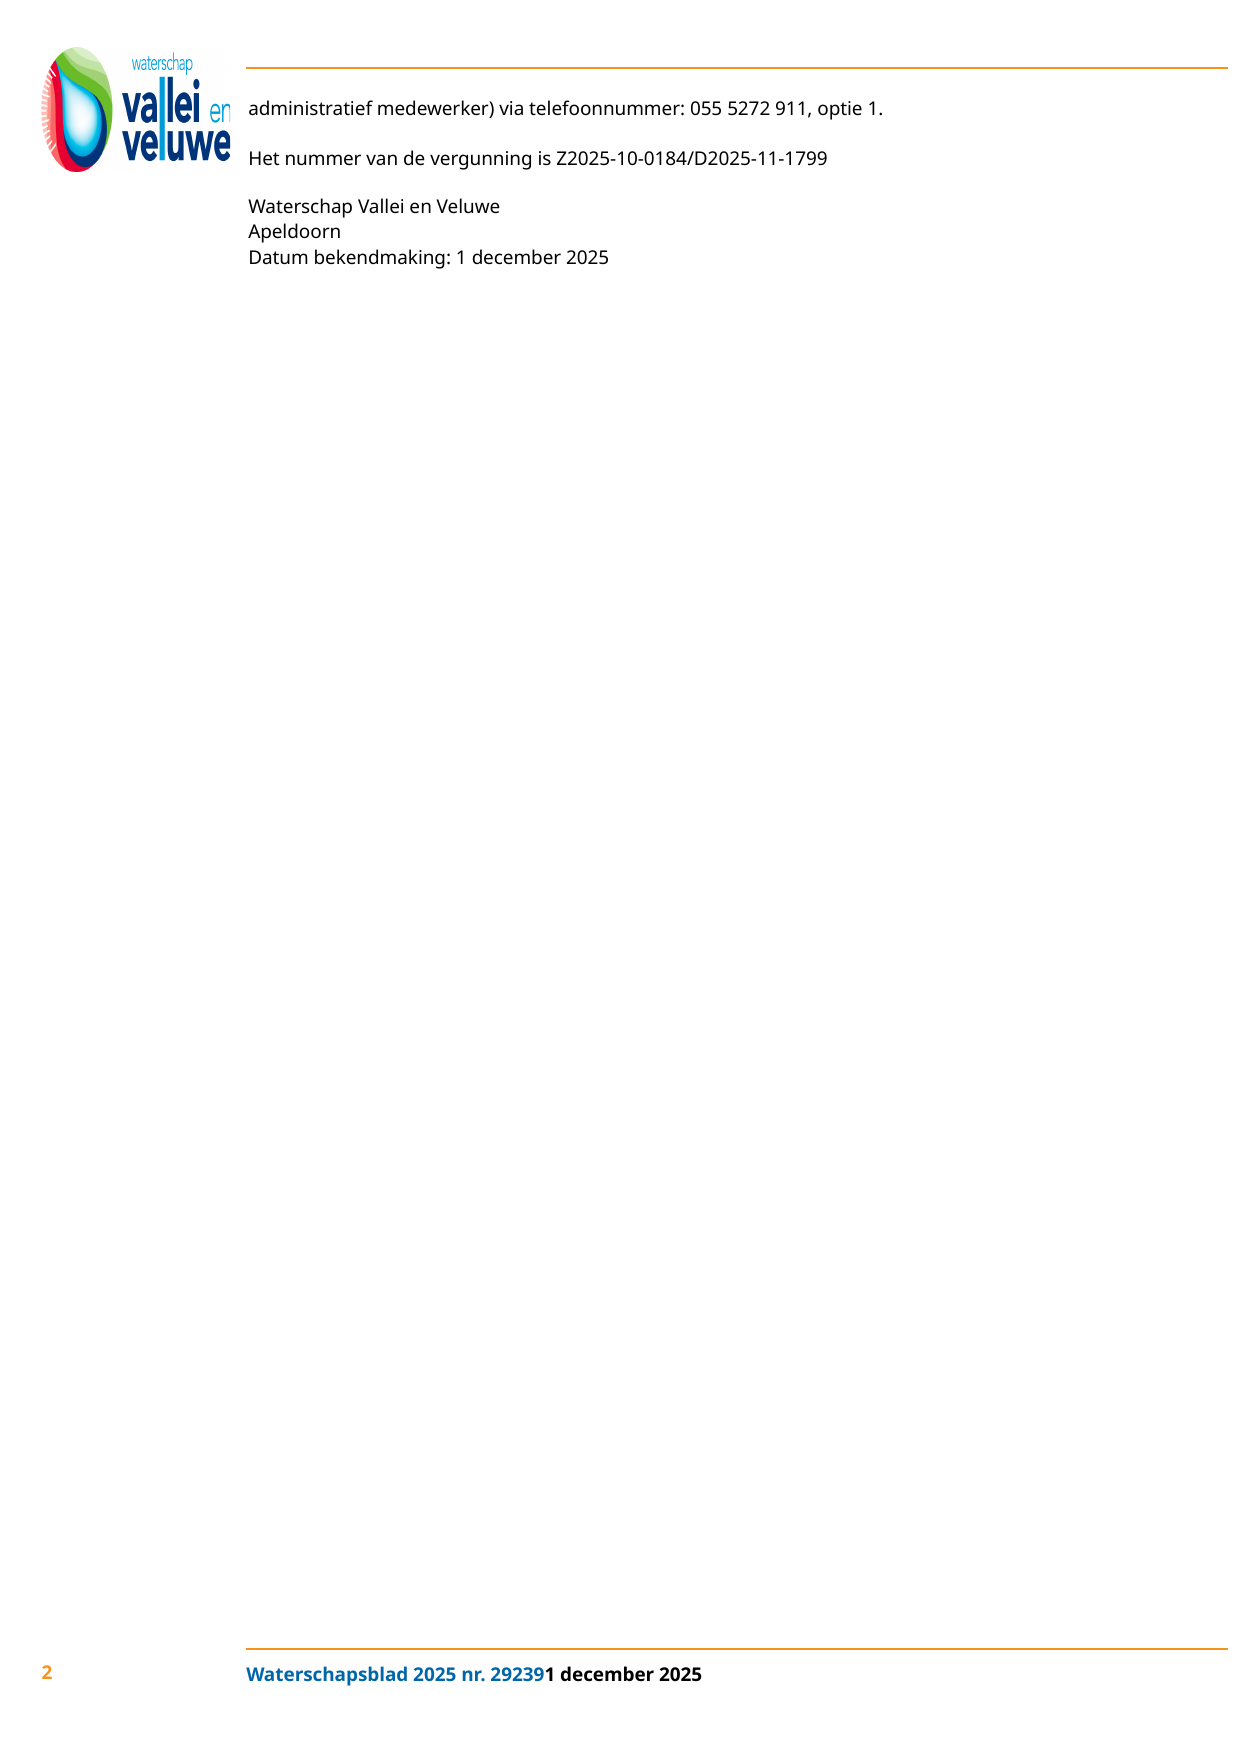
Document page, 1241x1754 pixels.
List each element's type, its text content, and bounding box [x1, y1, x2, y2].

text administratief medewerker) via telefoonnummer: 055 5272 911, optie 1. [248, 95, 1152, 121]
text Waterschap Vallei en Veluwe [248, 193, 1152, 219]
picture [41, 47, 231, 172]
text Datum bekendmaking: 1 december 2025 [248, 244, 1152, 270]
text Het nummer van de vergunning is Z2025-10-0184/D2025-11-1799 [248, 145, 1152, 171]
text Apeldoorn [248, 219, 1152, 244]
